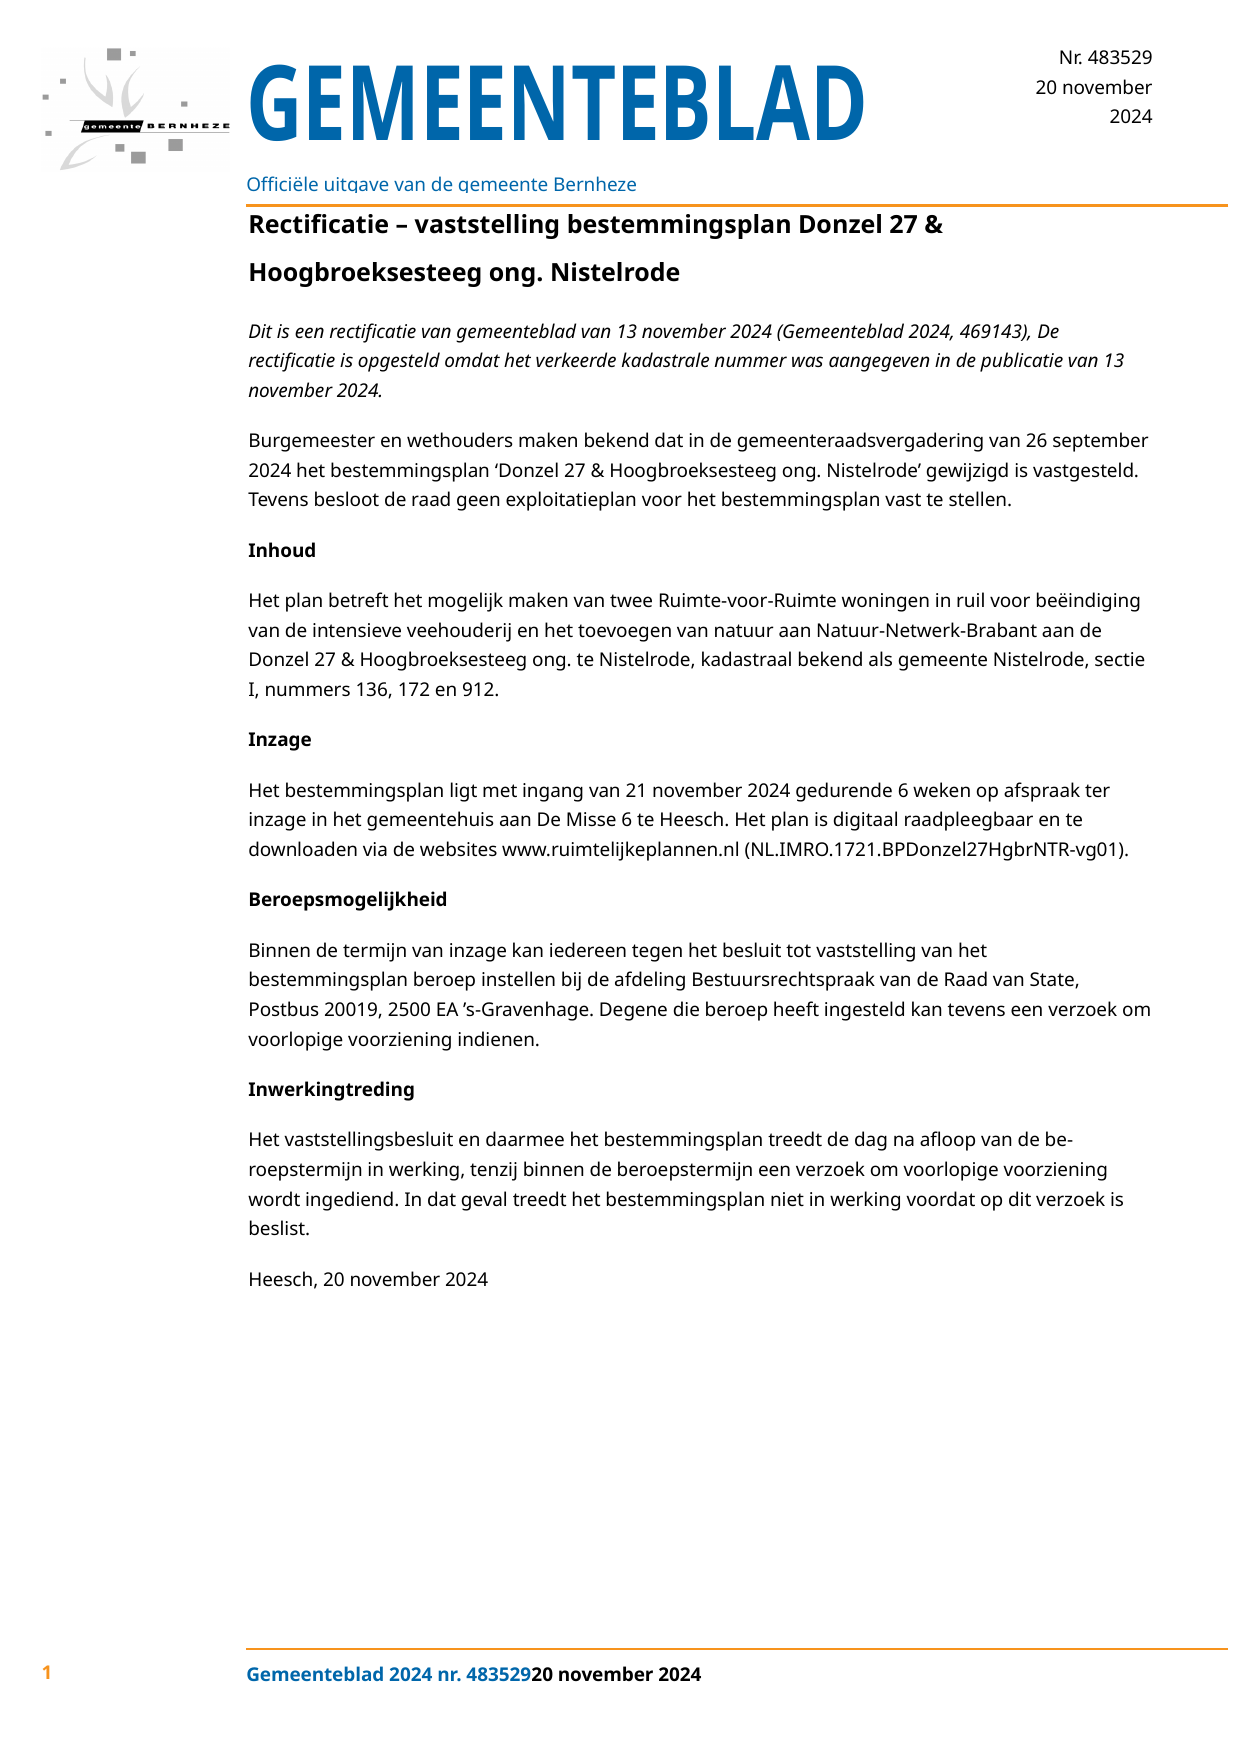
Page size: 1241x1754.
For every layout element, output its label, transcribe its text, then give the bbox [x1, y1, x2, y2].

text Inwerkingtreding [248, 1076, 1152, 1102]
text Heesch, 20 november 2024 [248, 1266, 1152, 1292]
text Rectificatie – vaststelling bestemmingsplan Donzel 27 & Hoogbroeksesteeg ong. Nistelrode [248, 207, 1152, 288]
text Inzage [248, 727, 1152, 752]
text Beroepsmogelijkheid [248, 887, 1152, 912]
text Inhoud [248, 537, 1152, 563]
text Het bestemmingsplan ligt met ingang van 21 november 2024 gedurende 6 weken op afspraak ter inzage in het gemeentehuis aan De Misse 6 te Heesch. Het plan is digitaal raadpleegbaar en te downloaden via de websites www.ruimtelijkeplannen.nl (NL.IMRO.1721.BPDonzel27HgbrNTR-vg01). [248, 777, 1152, 862]
text Dit is een rectificatie van gemeenteblad van 13 november 2024 (Gemeenteblad 2024, 469143), De rectificatie is opgesteld omdat het verkeerde kadastrale nummer was aangegeven in de publicatie van 13 november 2024. [248, 318, 1152, 403]
text Het plan betreft het mogelijk maken van twee Ruimte-voor-Ruimte woningen in ruil voor beëindiging van de intensieve veehouderij en het toevoegen van natuur aan Natuur-Netwerk-Brabant aan de Donzel 27 & Hoogbroeksesteeg ong. te Nistelrode, kadastraal bekend als gemeente Nistelrode, sectie I, nummers 136, 172 en 912. [248, 587, 1152, 702]
picture [41, 47, 231, 172]
text Het vaststellingsbesluit en daarmee het bestemmingsplan treedt de dag na afloop van de be-roepstermijn in werking, tenzij binnen de beroepstermijn een verzoek om voorlopige voorziening wordt ingediend. In dat geval treedt het bestemmingsplan niet in werking voordat op dit verzoek is beslist. [248, 1127, 1152, 1241]
text Burgemeester en wethouders maken bekend dat in de gemeenteraadsvergadering van 26 september 2024 het bestemmingsplan ‘Donzel 27 & Hoogbroeksesteeg ong. Nistelrode’ gewijzigd is vastgesteld. Tevens besloot de raad geen exploitatieplan voor het bestemmingsplan vast te stellen. [248, 427, 1152, 512]
text Binnen de termijn van inzage kan iedereen tegen het besluit tot vaststelling van het bestemmingsplan beroep instellen bij de afdeling Bestuursrechtspraak van de Raad van State, Postbus 20019, 2500 EA ’s-Gravenhage. Degene die beroep heeft ingesteld kan tevens een verzoek om voorlopige voorziening indienen. [248, 937, 1152, 1052]
